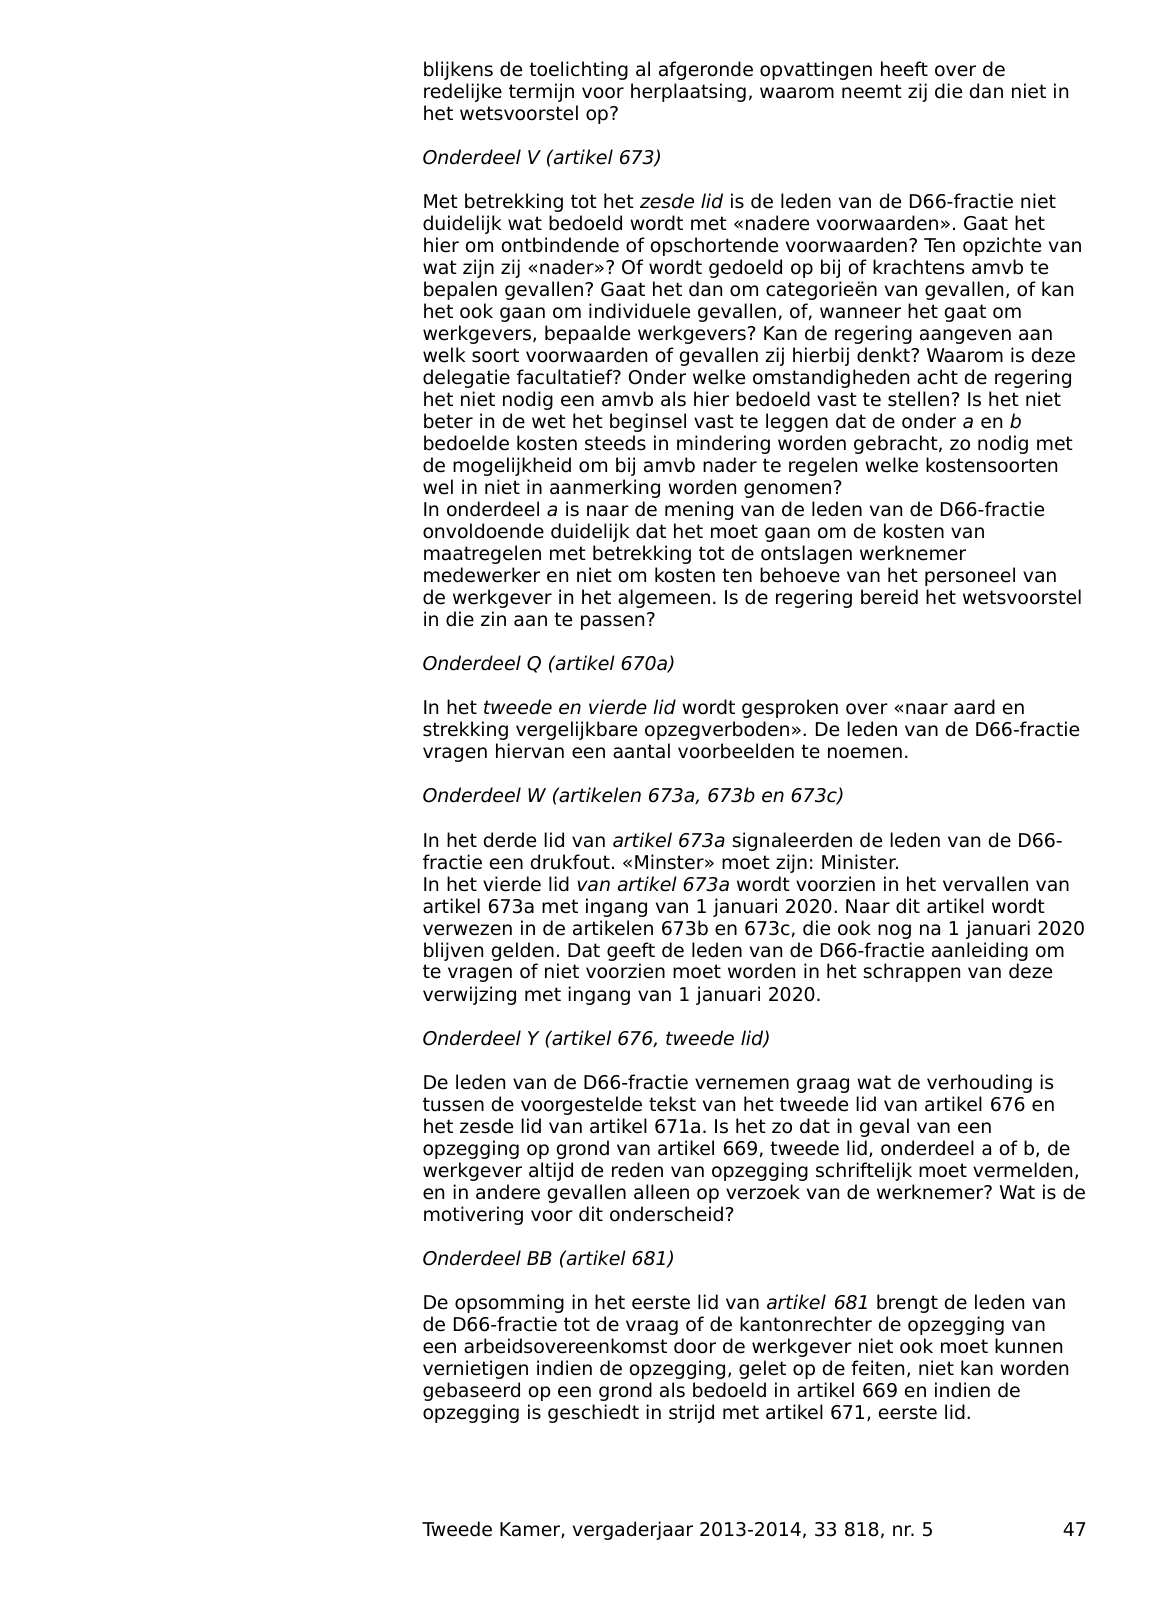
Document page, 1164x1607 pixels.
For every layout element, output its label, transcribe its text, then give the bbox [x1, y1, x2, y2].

subtitle Onderdeel Y (artikel 676, tweede lid) [422, 1028, 1087, 1049]
text De leden van de D66-fractie vernemen graag wat de verhouding is tussen de voorgestelde tekst van het tweede lid van artikel 676 en het zesde lid van artikel 671a. Is het zo dat in geval van een opzegging op grond van artikel 669, tweede lid, onderdeel a of b, de werkgever altijd de reden van opzegging schriftelijk moet vermelden, en in andere gevallen alleen op verzoek van de werknemer? Wat is de motivering voor dit onderscheid? [422, 1072, 1087, 1226]
text In het tweede en vierde lid wordt gesproken over «naar aard en strekking vergelijkbare opzegverboden». De leden van de D66-fractie vragen hiervan een aantal voorbeelden te noemen. [422, 697, 1087, 763]
text Met betrekking tot het zesde lid is de leden van de D66-fractie niet duidelijk wat bedoeld wordt met «nadere voorwaarden». Gaat het hier om ontbindende of opschortende voorwaarden? Ten opzichte van wat zijn zij «nader»? Of wordt gedoeld op bij of krachtens amvb te bepalen gevallen? Gaat het dan om categorieën van gevallen, of kan het ook gaan om individuele gevallen, of, wanneer het gaat om werkgevers, bepaalde werkgevers? Kan de regering aangeven aan welk soort voorwaarden of gevallen zij hierbij denkt? Waarom is deze delegatie facultatief? Onder welke omstandigheden acht de regering het niet nodig een amvb als hier bedoeld vast te stellen? Is het niet beter in de wet het beginsel vast te leggen dat de onder a en b bedoelde kosten steeds in mindering worden gebracht, zo nodig met de mogelijkheid om bij amvb nader te regelen welke kostensoorten wel in niet in aanmerking worden genomen? [422, 191, 1087, 499]
subtitle Onderdeel BB (artikel 681) [422, 1248, 1087, 1270]
text In het derde lid van artikel 673a signaleerden de leden van de D66-fractie een drukfout. «Minster» moet zijn: Minister. [422, 829, 1087, 873]
subtitle Onderdeel V (artikel 673) [422, 147, 1087, 169]
text In onderdeel a is naar de mening van de leden van de D66-fractie onvoldoende duidelijk dat het moet gaan om de kosten van maatregelen met betrekking tot de ontslagen werknemer medewerker en niet om kosten ten behoeve van het personeel van de werkgever in het algemeen. Is de regering bereid het wetsvoorstel in die zin aan te passen? [422, 499, 1087, 631]
subtitle Onderdeel Q (artikel 670a) [422, 653, 1087, 675]
text De opsomming in het eerste lid van artikel 681 brengt de leden van de D66-fractie tot de vraag of de kantonrechter de opzegging van een arbeidsovereenkomst door de werkgever niet ook moet kunnen vernietigen indien de opzegging, gelet op de feiten, niet kan worden gebaseerd op een grond als bedoeld in artikel 669 en indien de opzegging is geschiedt in strijd met artikel 671, eerste lid. [422, 1292, 1087, 1424]
text blijkens de toelichting al afgeronde opvattingen heeft over de redelijke termijn voor herplaatsing, waarom neemt zij die dan niet in het wetsvoorstel op? [422, 59, 1087, 125]
text In het vierde lid van artikel 673a wordt voorzien in het vervallen van artikel 673a met ingang van 1 januari 2020. Naar dit artikel wordt verwezen in de artikelen 673b en 673c, die ook nog na 1 januari 2020 blijven gelden. Dat geeft de leden van de D66-fractie aanleiding om te vragen of niet voorzien moet worden in het schrappen van deze verwijzing met ingang van 1 januari 2020. [422, 873, 1087, 1005]
subtitle Onderdeel W (artikelen 673a, 673b en 673c) [422, 785, 1087, 807]
